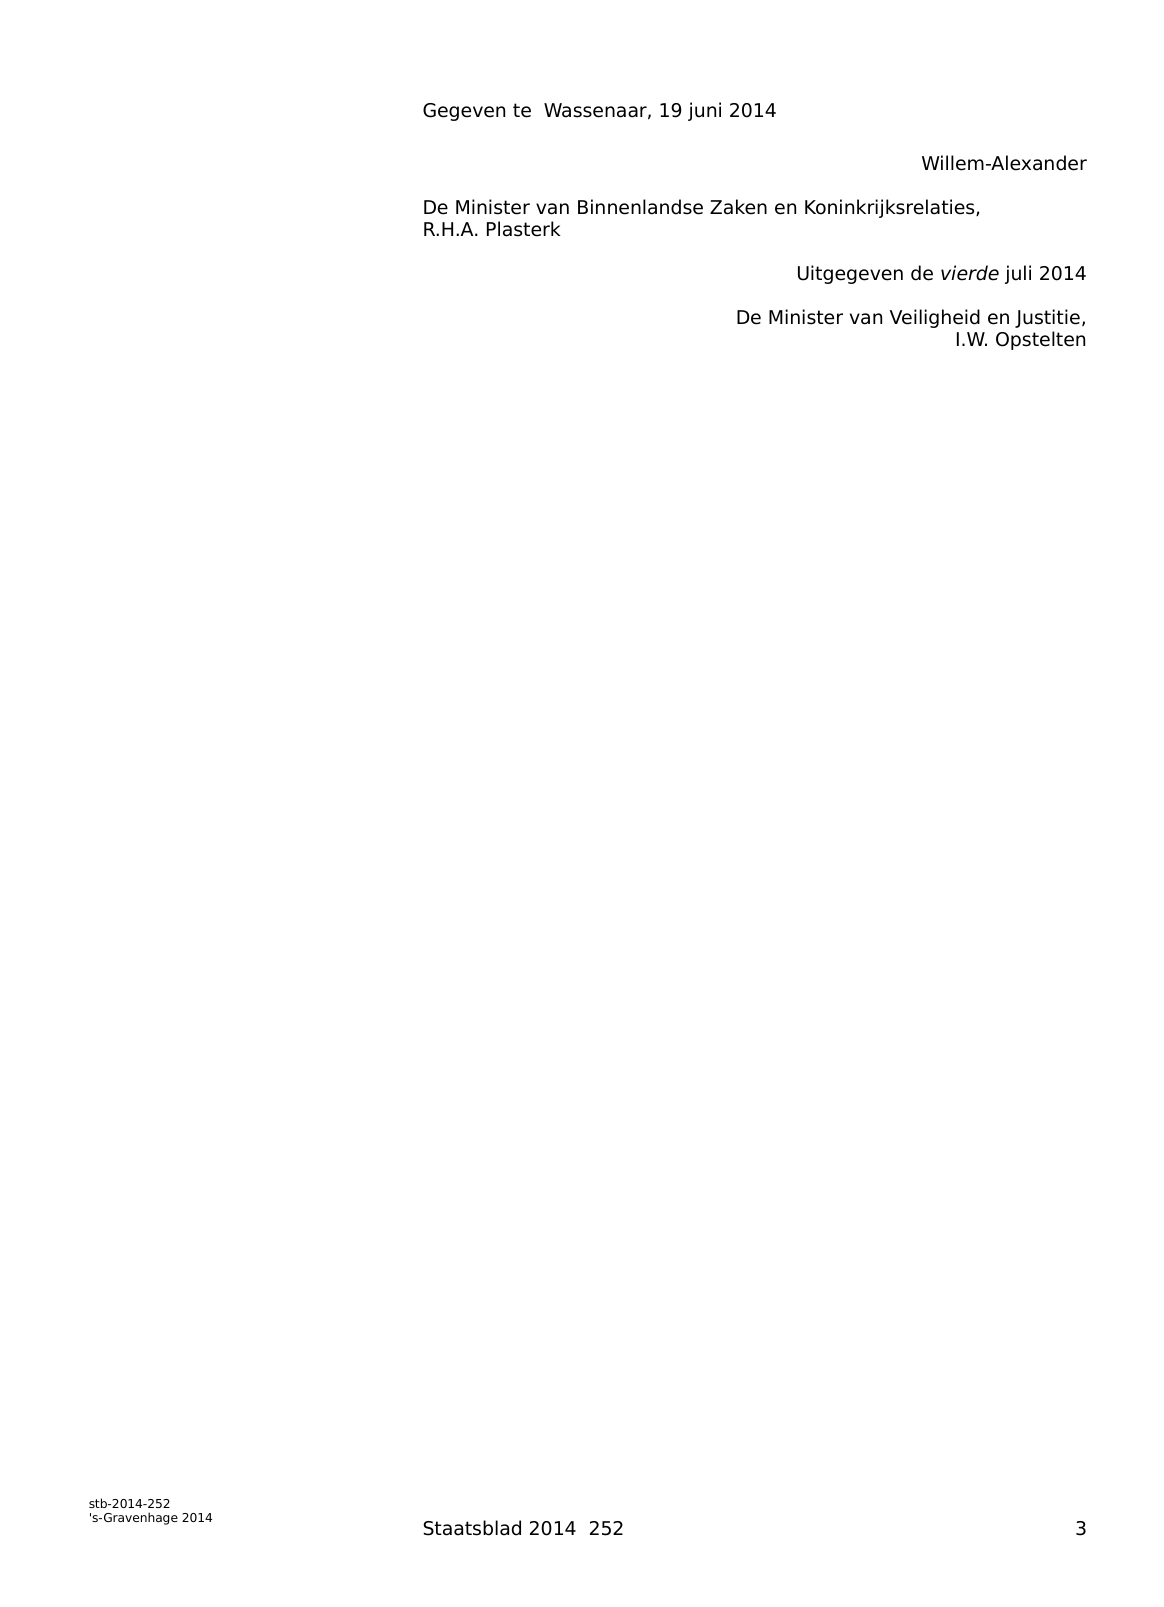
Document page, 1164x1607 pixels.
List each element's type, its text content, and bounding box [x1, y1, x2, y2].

text stb-2014-252 [88, 1497, 323, 1511]
text Gegeven te Wassenaar, 19 juni 2014 [422, 100, 1087, 122]
text De Minister van Veiligheid en Justitie, I.W. Opstelten [422, 307, 1087, 351]
text De Minister van Binnenlandse Zaken en Koninkrijksrelaties, R.H.A. Plasterk [422, 197, 1087, 241]
text Uitgegeven de vierde juli 2014 [422, 263, 1087, 285]
text 's-Gravenhage 2014 [88, 1511, 323, 1525]
text Willem-Alexander [422, 152, 1087, 174]
